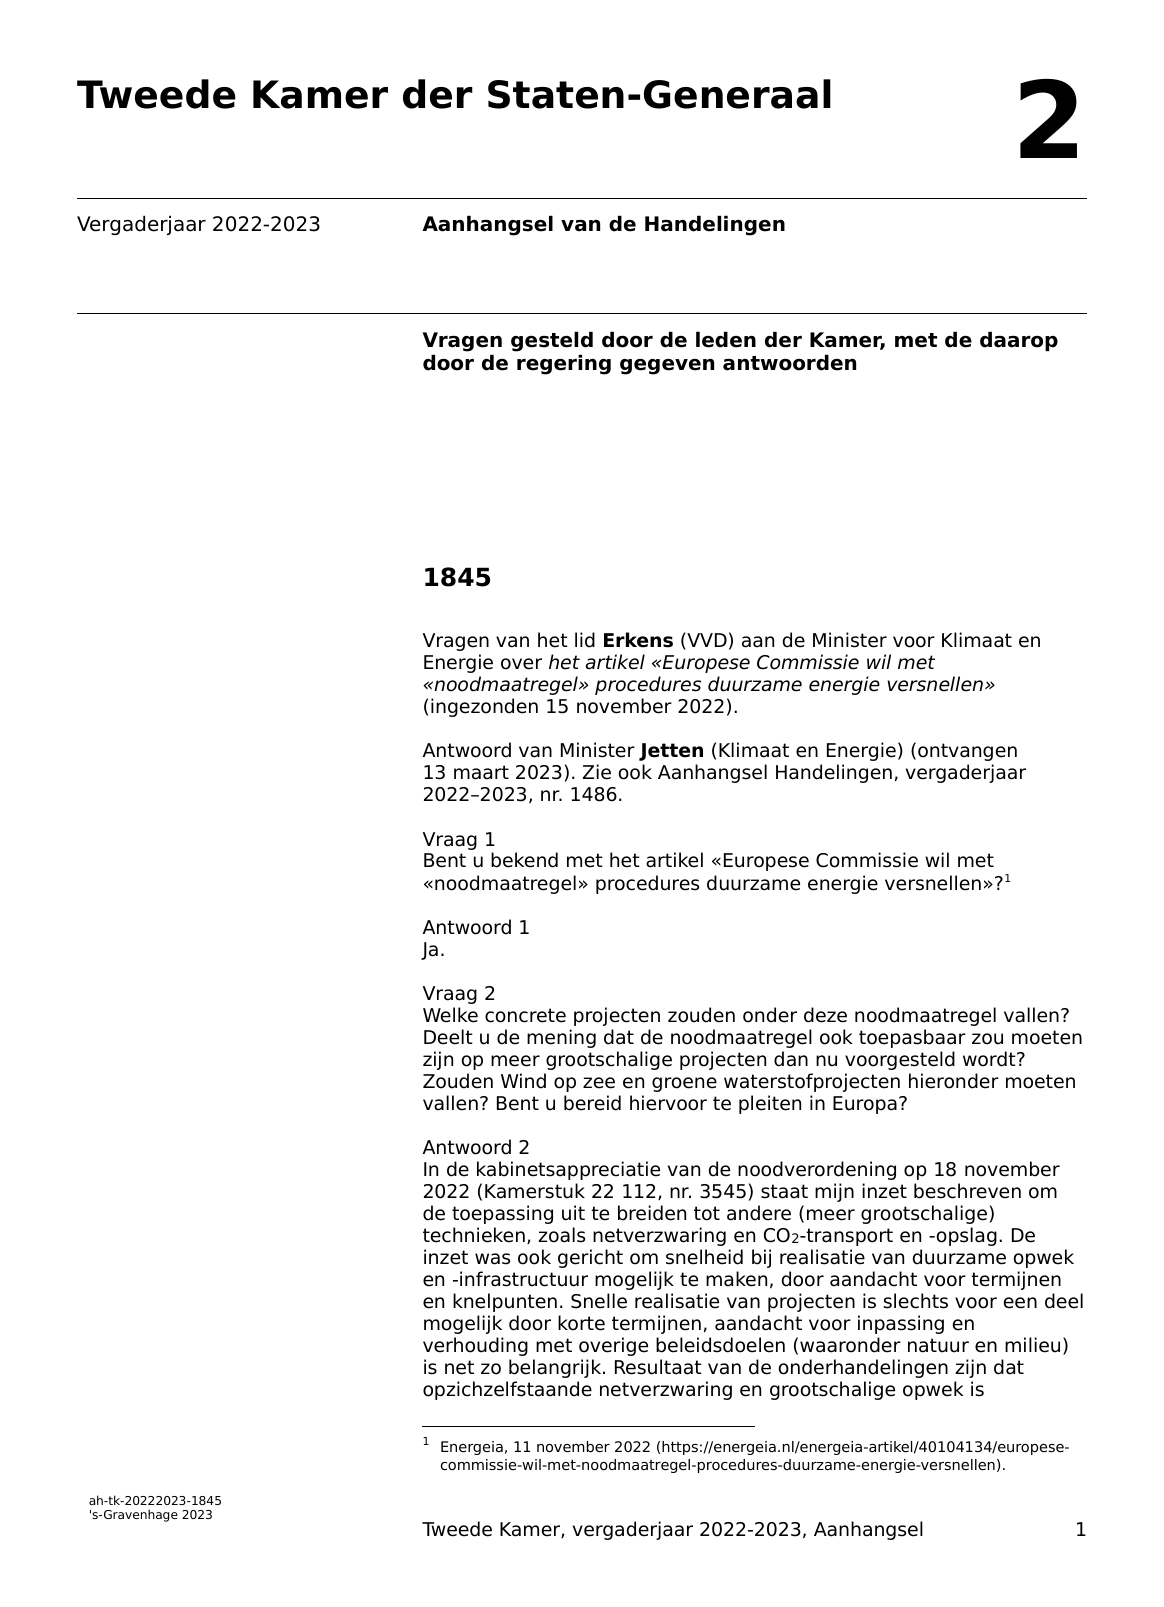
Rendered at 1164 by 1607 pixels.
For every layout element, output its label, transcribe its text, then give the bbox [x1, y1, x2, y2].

text Welke concrete projecten zouden onder deze noodmaatregel vallen? Deelt u de mening dat de noodmaatregel ook toepasbaar zou moeten zijn op meer grootschalige projecten dan nu voorgesteld wordt? Zouden Wind op zee en groene waterstofprojecten hieronder moeten vallen? Bent u bereid hiervoor te pleiten in Europa? [422, 1005, 1087, 1114]
text ah-tk-20222023-1845 [88, 1494, 323, 1508]
text In de kabinetsappreciatie van de noodverordening op 18 november 2022 (Kamerstuk 22 112, nr. 3545) staat mijn inzet beschreven om de toepassing uit te breiden tot andere (meer grootschalige) technieken, zoals netverzwaring en CO2-transport en -opslag. De inzet was ook gericht om snelheid bij realisatie van duurzame opwek en -infrastructuur mogelijk te maken, door aandacht voor termijnen en knelpunten. Snelle realisatie van projecten is slechts voor een deel mogelijk door korte termijnen, aandacht voor inpassing en verhouding met overige beleidsdoelen (waaronder natuur en milieu) is net zo belangrijk. Resultaat van de onderhandelingen zijn dat opzichzelfstaande netverzwaring en grootschalige opwek is [422, 1159, 1087, 1401]
table_cell [77, 314, 422, 375]
text Vraag 1 [422, 828, 1087, 850]
table_header Tweede Kamer der Staten-Generaal [77, 59, 886, 198]
text Antwoord van Minister Jetten (Klimaat en Energie) (ontvangen 13 maart 2023). Zie ook Aanhangsel Handelingen, vergaderjaar 2022–2023, nr. 1486. [422, 740, 1087, 806]
table_cell Aanhangsel van de Handelingen [422, 199, 1087, 313]
text Bent u bekend met het artikel «Europese Commissie wil met «noodmaatregel» procedures duurzame energie versnellen»? [422, 850, 1087, 894]
table_cell Vergaderjaar 2022-2023 [77, 199, 422, 313]
text Ja. [422, 938, 1087, 961]
text 1845 [422, 563, 1087, 592]
text Antwoord 1 [422, 917, 1087, 938]
table_header 2 [886, 59, 1087, 198]
text Vraag 2 [422, 983, 1087, 1005]
text Vragen van het lid Erkens (VVD) aan de Minister voor Klimaat en Energie over het artikel «Europese Commissie wil met «noodmaatregel» procedures duurzame energie versnellen» (ingezonden 15 november 2022). [422, 630, 1087, 718]
text Antwoord 2 [422, 1137, 1087, 1159]
text 's-Gravenhage 2023 [88, 1508, 323, 1522]
text Energeia, 11 november 2022 (https://energeia.nl/energeia-artikel/40104134/europese-commissie-wil-met-noodmaatregel-procedures-duurzame-energie-versnellen). [422, 1435, 1087, 1474]
table_cell Vragen gesteld door de leden der Kamer, met de daarop door de regering gegeven antwoorden [422, 314, 1087, 375]
